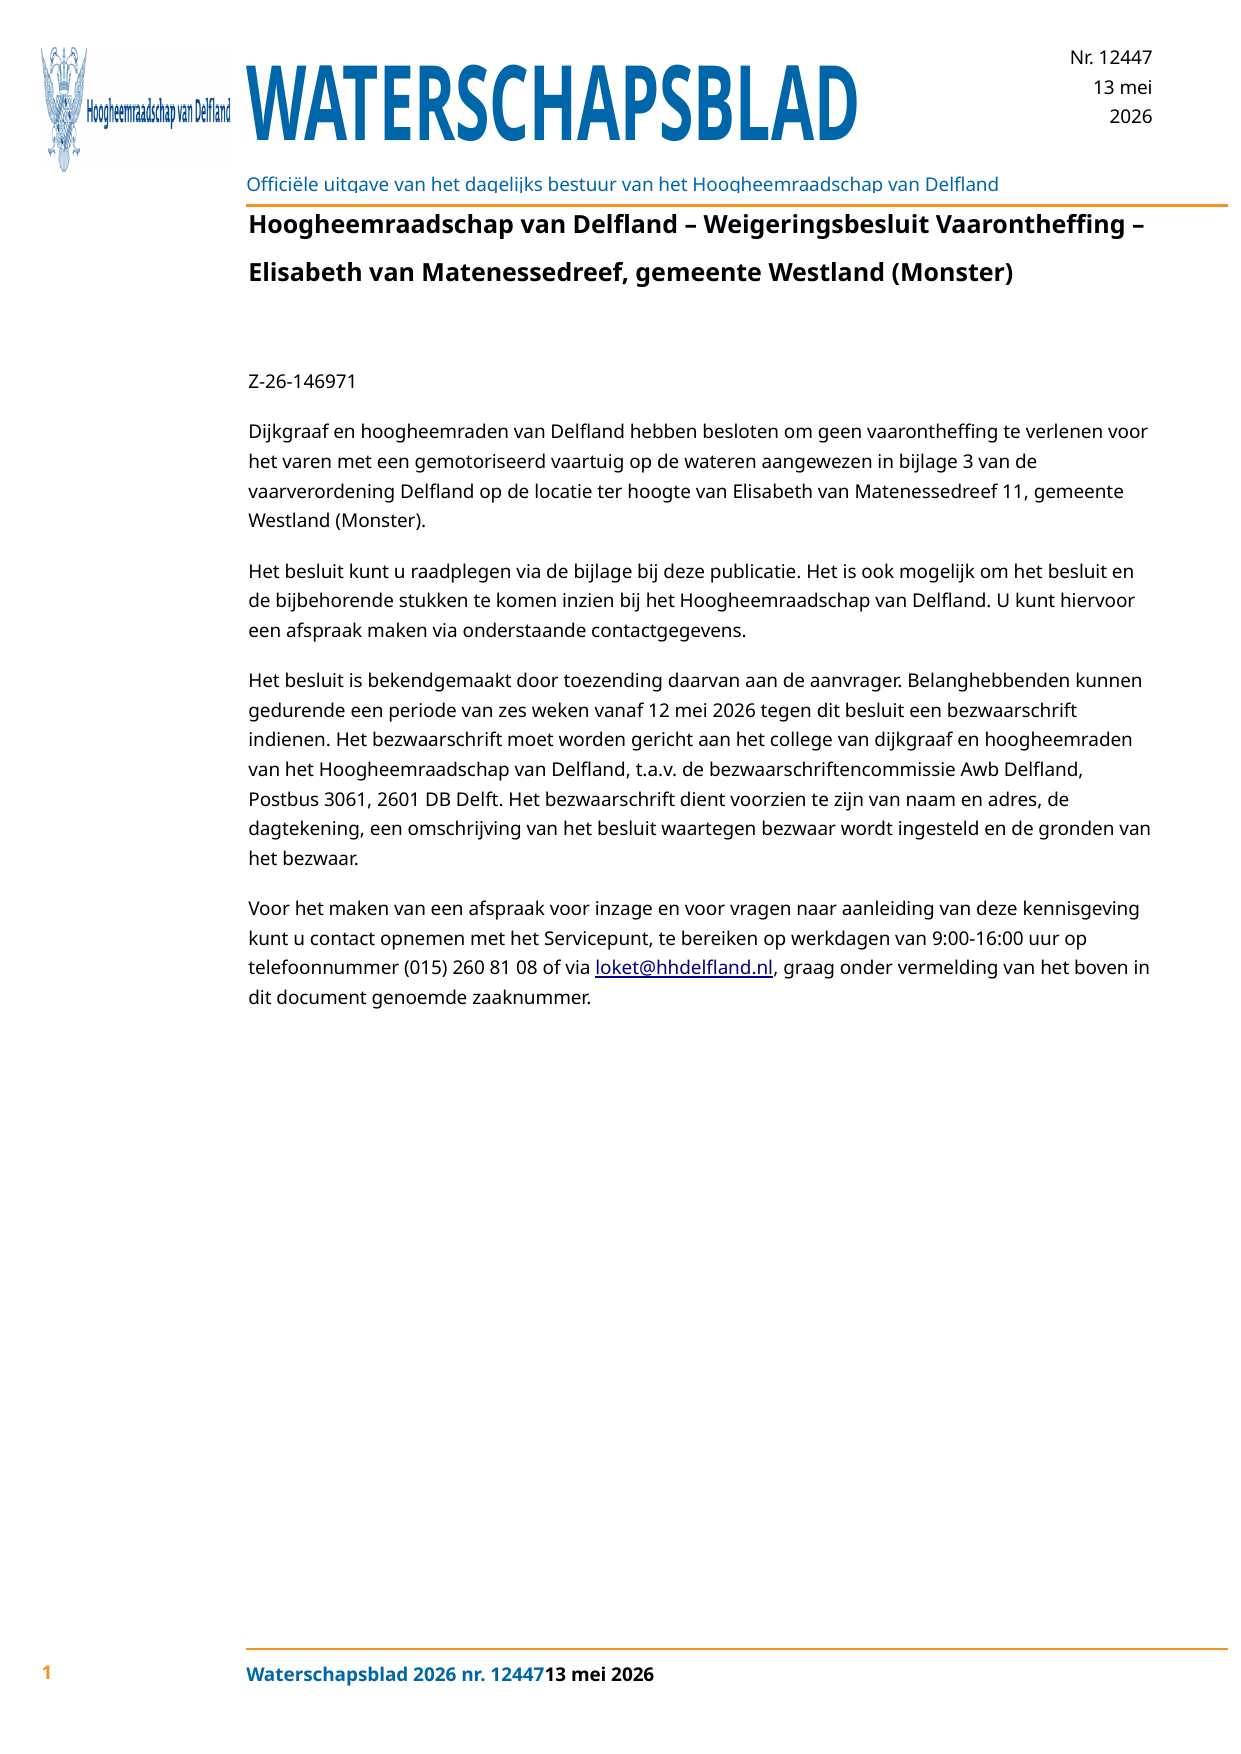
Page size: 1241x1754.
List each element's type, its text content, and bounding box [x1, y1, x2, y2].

picture [41, 47, 231, 172]
text Het besluit is bekendgemaakt door toezending daarvan aan de aanvrager. Belanghebbenden kunnen gedurende een periode van zes weken vanaf 12 mei 2026 tegen dit besluit een bezwaarschrift indienen. Het bezwaarschrift moet worden gericht aan het college van dijkgraaf en hoogheemraden van het Hoogheemraadschap van Delfland, t.a.v. de bezwaarschriftencommissie Awb Delfland, Postbus 3061, 2601 DB Delft. Het bezwaarschrift dient voorzien te zijn van naam en adres, de dagtekening, een omschrijving van het besluit waartegen bezwaar wordt ingesteld en de gronden van het bezwaar. [248, 667, 1152, 871]
text Voor het maken van een afspraak voor inzage en voor vragen naar aanleiding van deze kennisgeving kunt u contact opnemen met het Servicepunt, te bereiken op werkdagen van 9:00-16:00 uur op telefoonnummer (015) 260 81 08 of via loket@hhdelfland.nl, graag onder vermelding van het boven in dit document genoemde zaaknummer. [248, 895, 1152, 1010]
text Het besluit kunt u raadplegen via de bijlage bij deze publicatie. Het is ook mogelijk om het besluit en de bijbehorende stukken te komen inzien bij het Hoogheemraadschap van Delfland. U kunt hiervoor een afspraak maken via onderstaande contactgegevens. [248, 558, 1152, 643]
text Dijkgraaf en hoogheemraden van Delfland hebben besloten om geen vaarontheffing te verlenen voor het varen met een gemotoriseerd vaartuig op de wateren aangewezen in bijlage 3 van de vaarverordening Delfland op de locatie ter hoogte van Elisabeth van Matenessedreef 11, gemeente Westland (Monster). [248, 419, 1152, 533]
text Z-26-146971 [248, 368, 1152, 394]
text Hoogheemraadschap van Delfland – Weigeringsbesluit Vaarontheffing – Elisabeth van Matenessedreef, gemeente Westland (Monster) [248, 207, 1152, 288]
